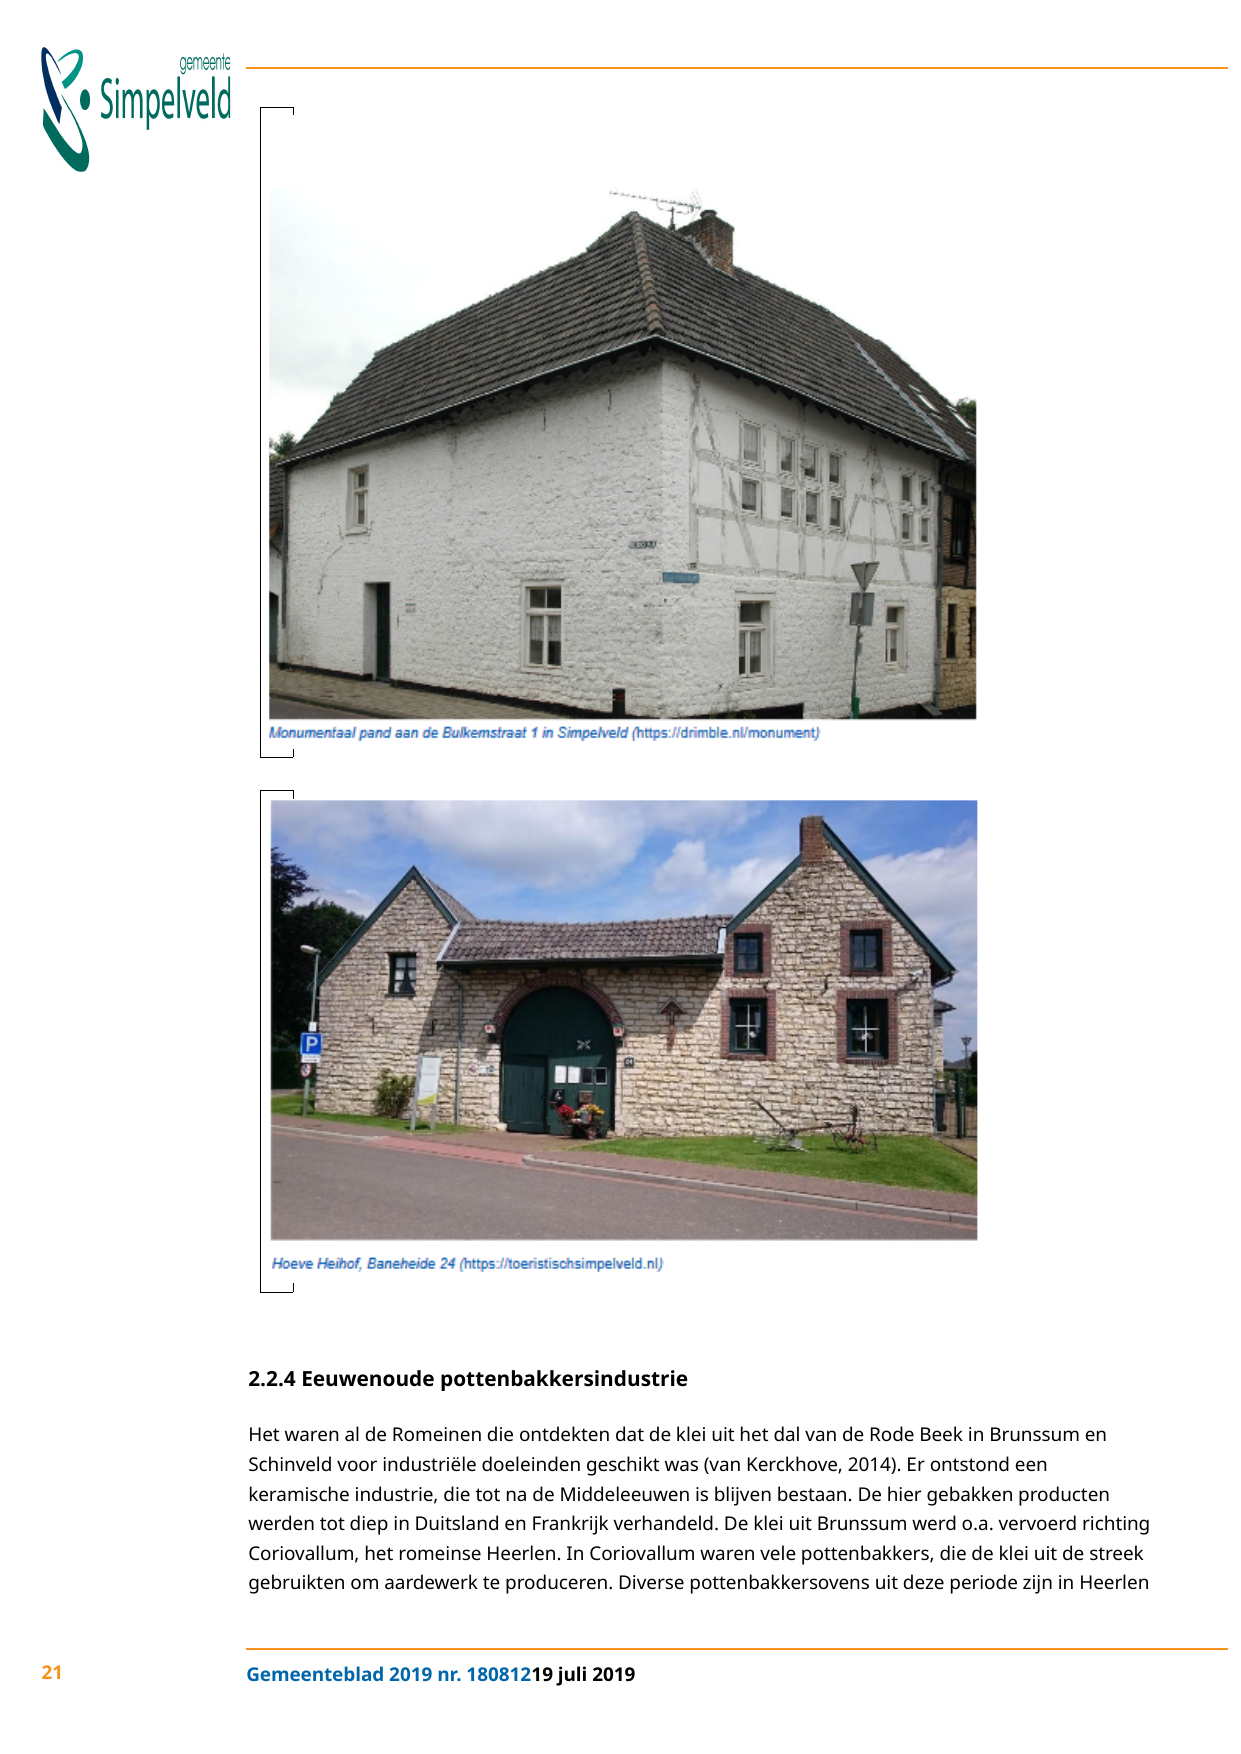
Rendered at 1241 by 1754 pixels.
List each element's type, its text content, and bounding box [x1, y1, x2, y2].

picture [268, 115, 978, 749]
text 2.2.4 Eeuwenoude pottenbakkersindustrie [248, 1364, 1152, 1392]
text Het waren al de Romeinen die ontdekten dat de klei uit het dal van de Rode Beek in Brunssum en Schinveld voor industriële doeleinden geschikt was (van Kerckhove, 2014). Er ontstond een keramische industrie, die tot na de Middeleeuwen is blijven bestaan. De hier gebakken producten werden tot diep in Duitsland en Frankrijk verhandeld. De klei uit Brunssum werd o.a. vervoerd richting Coriovallum, het romeinse Heerlen. In Coriovallum waren vele pottenbakkers, die de klei uit de streek gebruikten om aardewerk te produceren. Diverse pottenbakkersovens uit deze periode zijn in Heerlen [248, 1422, 1152, 1595]
picture [41, 47, 231, 172]
picture [268, 799, 978, 1283]
